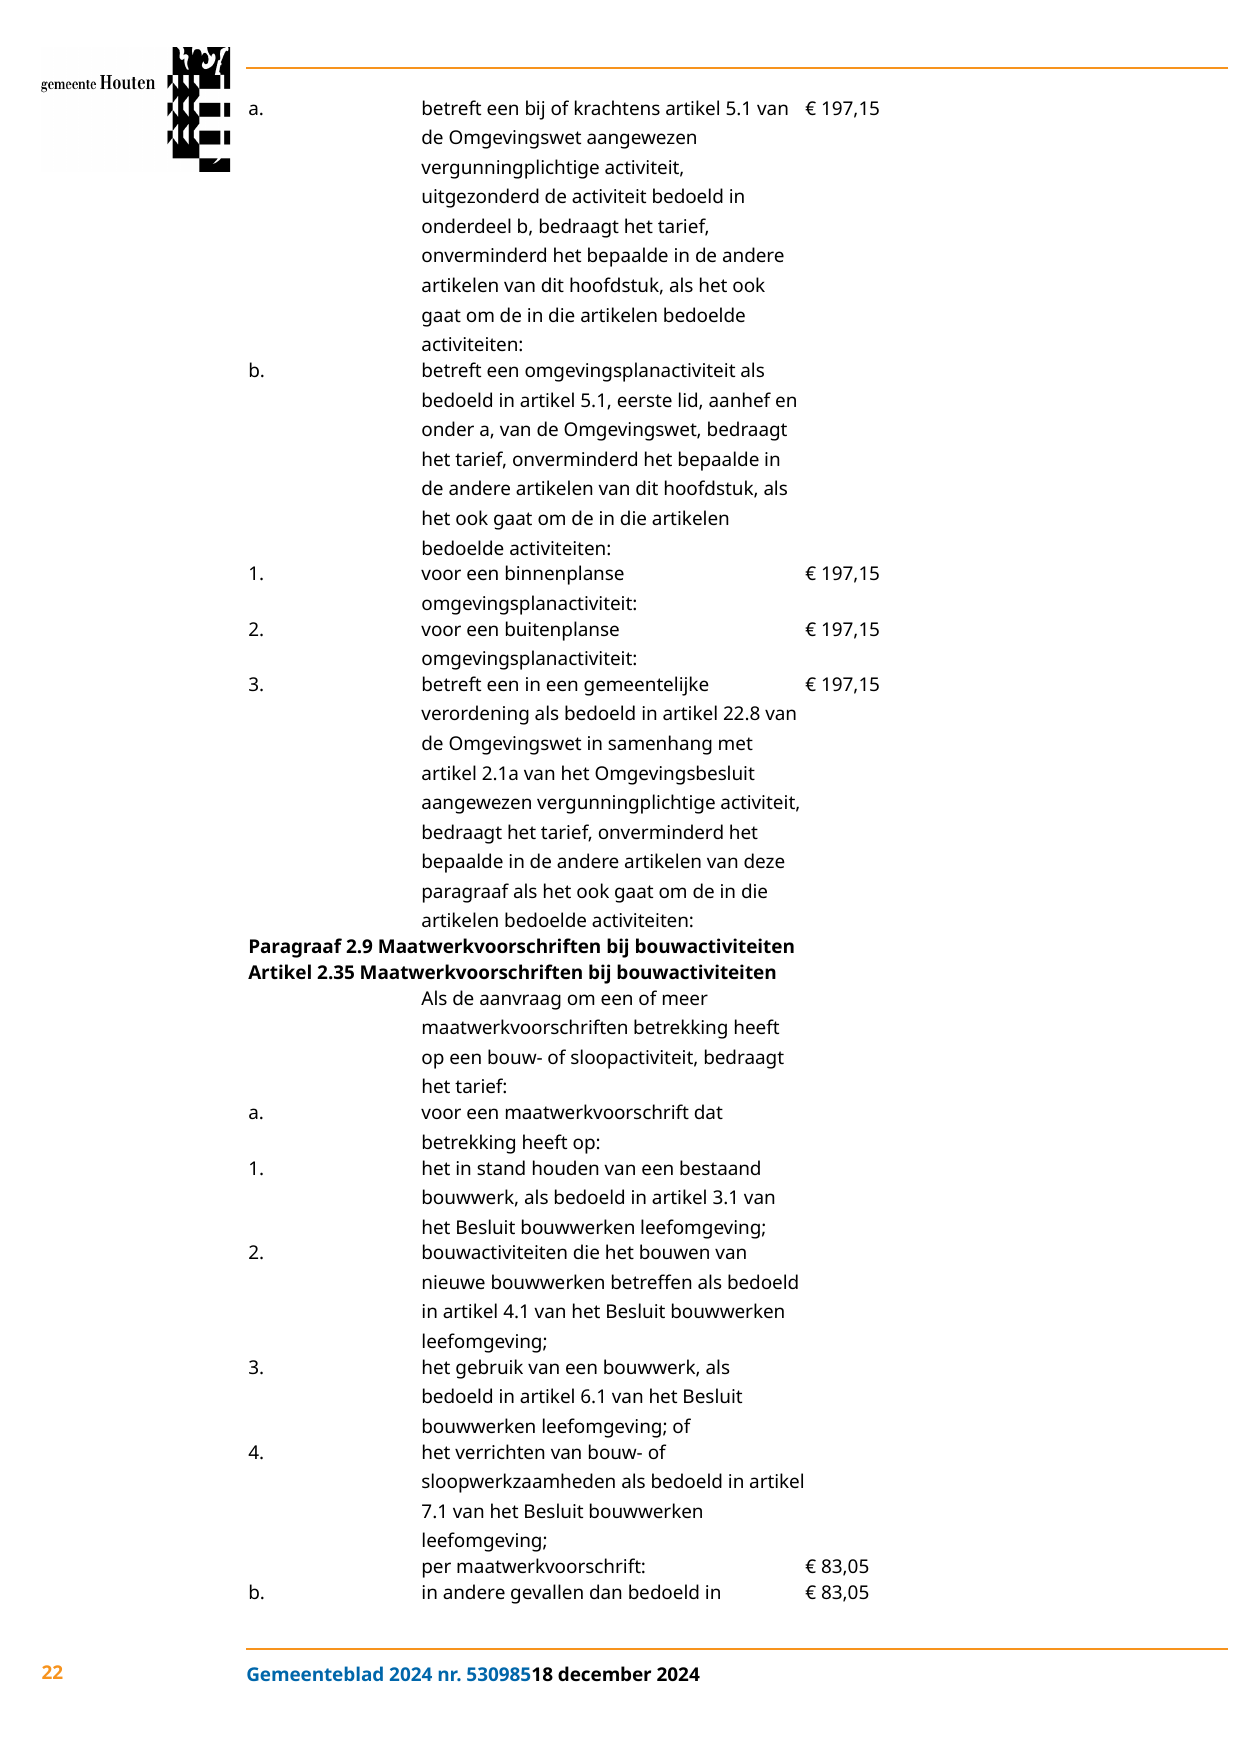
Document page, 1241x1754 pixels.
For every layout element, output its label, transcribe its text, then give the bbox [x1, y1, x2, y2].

table_cell b. [248, 357, 421, 560]
table_cell [979, 1354, 1152, 1439]
table_cell 1. [248, 1155, 421, 1239]
table_cell [979, 985, 1152, 1099]
table_cell [979, 671, 1152, 933]
table_cell betreft een bij of krachtens artikel 5.1 van de Omgevingswet aangewezen vergunningplichtige activiteit, uitgezonderd de activiteit bedoeld in onderdeel b, bedraagt het tarief, onverminderd het bepaalde in de andere artikelen van dit hoofdstuk, als het ook gaat om de in die artikelen bedoelde activiteiten: [421, 95, 805, 357]
table_cell 2. [248, 1240, 421, 1354]
table_cell a. [248, 1099, 421, 1155]
table_cell [805, 1240, 978, 1354]
table_cell [805, 1099, 978, 1155]
table_cell [979, 560, 1152, 616]
table_cell voor een binnenplanse omgevingsplanactiviteit: [421, 560, 805, 616]
table_cell in andere gevallen dan bedoeld in [421, 1579, 805, 1605]
table_cell per maatwerkvoorschrift: [421, 1554, 805, 1579]
table_cell 1. [248, 560, 421, 616]
table_cell [979, 1155, 1152, 1239]
picture [41, 47, 231, 172]
table_cell voor een buitenplanse omgevingsplanactiviteit: [421, 616, 805, 671]
table_cell bouwactiviteiten die het bouwen van nieuwe bouwwerken betreffen als bedoeld in artikel 4.1 van het Besluit bouwwerken leefomgeving; [421, 1240, 805, 1354]
table_cell a. [248, 95, 421, 357]
table_cell [805, 985, 978, 1099]
table_cell b. [248, 1579, 421, 1605]
table_cell betreft een omgevingsplanactiviteit als bedoeld in artikel 5.1, eerste lid, aanhef en onder a, van de Omgevingswet, bedraagt het tarief, onverminderd het bepaalde in de andere artikelen van dit hoofdstuk, als het ook gaat om de in die artikelen bedoelde activiteiten: [421, 357, 805, 560]
table_cell [979, 1579, 1152, 1605]
table_cell [805, 1155, 978, 1239]
table_cell [805, 1439, 978, 1553]
table_cell [979, 357, 1152, 560]
table_cell 3. [248, 671, 421, 933]
table_cell [248, 1554, 421, 1579]
table_cell betreft een in een gemeentelijke verordening als bedoeld in artikel 22.8 van de Omgevingswet in samenhang met artikel 2.1a van het Omgevingsbesluit aangewezen vergunningplichtige activiteit, bedraagt het tarief, onverminderd het bepaalde in de andere artikelen van deze paragraaf als het ook gaat om de in die artikelen bedoelde activiteiten: [421, 671, 805, 933]
table_cell Als de aanvraag om een of meer maatwerkvoorschriften betrekking heeft op een bouw- of sloopactiviteit, bedraagt het tarief: [421, 985, 805, 1099]
table_cell [979, 1099, 1152, 1155]
table_cell € 197,15 [805, 671, 978, 933]
table_cell Artikel 2.35 Maatwerkvoorschriften bij bouwactiviteiten [248, 959, 978, 985]
table_cell [805, 1354, 978, 1439]
table_cell 4. [248, 1439, 421, 1553]
table_cell € 83,05 [805, 1579, 978, 1605]
table_cell € 197,15 [805, 95, 978, 357]
table_cell voor een maatwerkvoorschrift dat betrekking heeft op: [421, 1099, 805, 1155]
table_cell het gebruik van een bouwwerk, als bedoeld in artikel 6.1 van het Besluit bouwwerken leefomgeving; of [421, 1354, 805, 1439]
table_cell het verrichten van bouw- of sloopwerkzaamheden als bedoeld in artikel 7.1 van het Besluit bouwwerken leefomgeving; [421, 1439, 805, 1553]
table_cell [979, 1439, 1152, 1553]
table_cell [979, 1554, 1152, 1579]
table_cell het in stand houden van een bestaand bouwwerk, als bedoeld in artikel 3.1 van het Besluit bouwwerken leefomgeving; [421, 1155, 805, 1239]
table_cell Paragraaf 2.9 Maatwerkvoorschriften bij bouwactiviteiten [248, 934, 1152, 959]
table_cell [248, 985, 421, 1099]
table_cell € 83,05 [805, 1554, 978, 1579]
table_cell [805, 357, 978, 560]
table_cell € 197,15 [805, 560, 978, 616]
table_cell [979, 616, 1152, 671]
table_cell [979, 1240, 1152, 1354]
table_cell [979, 95, 1152, 357]
table_cell 2. [248, 616, 421, 671]
table_cell € 197,15 [805, 616, 978, 671]
table_cell 3. [248, 1354, 421, 1439]
